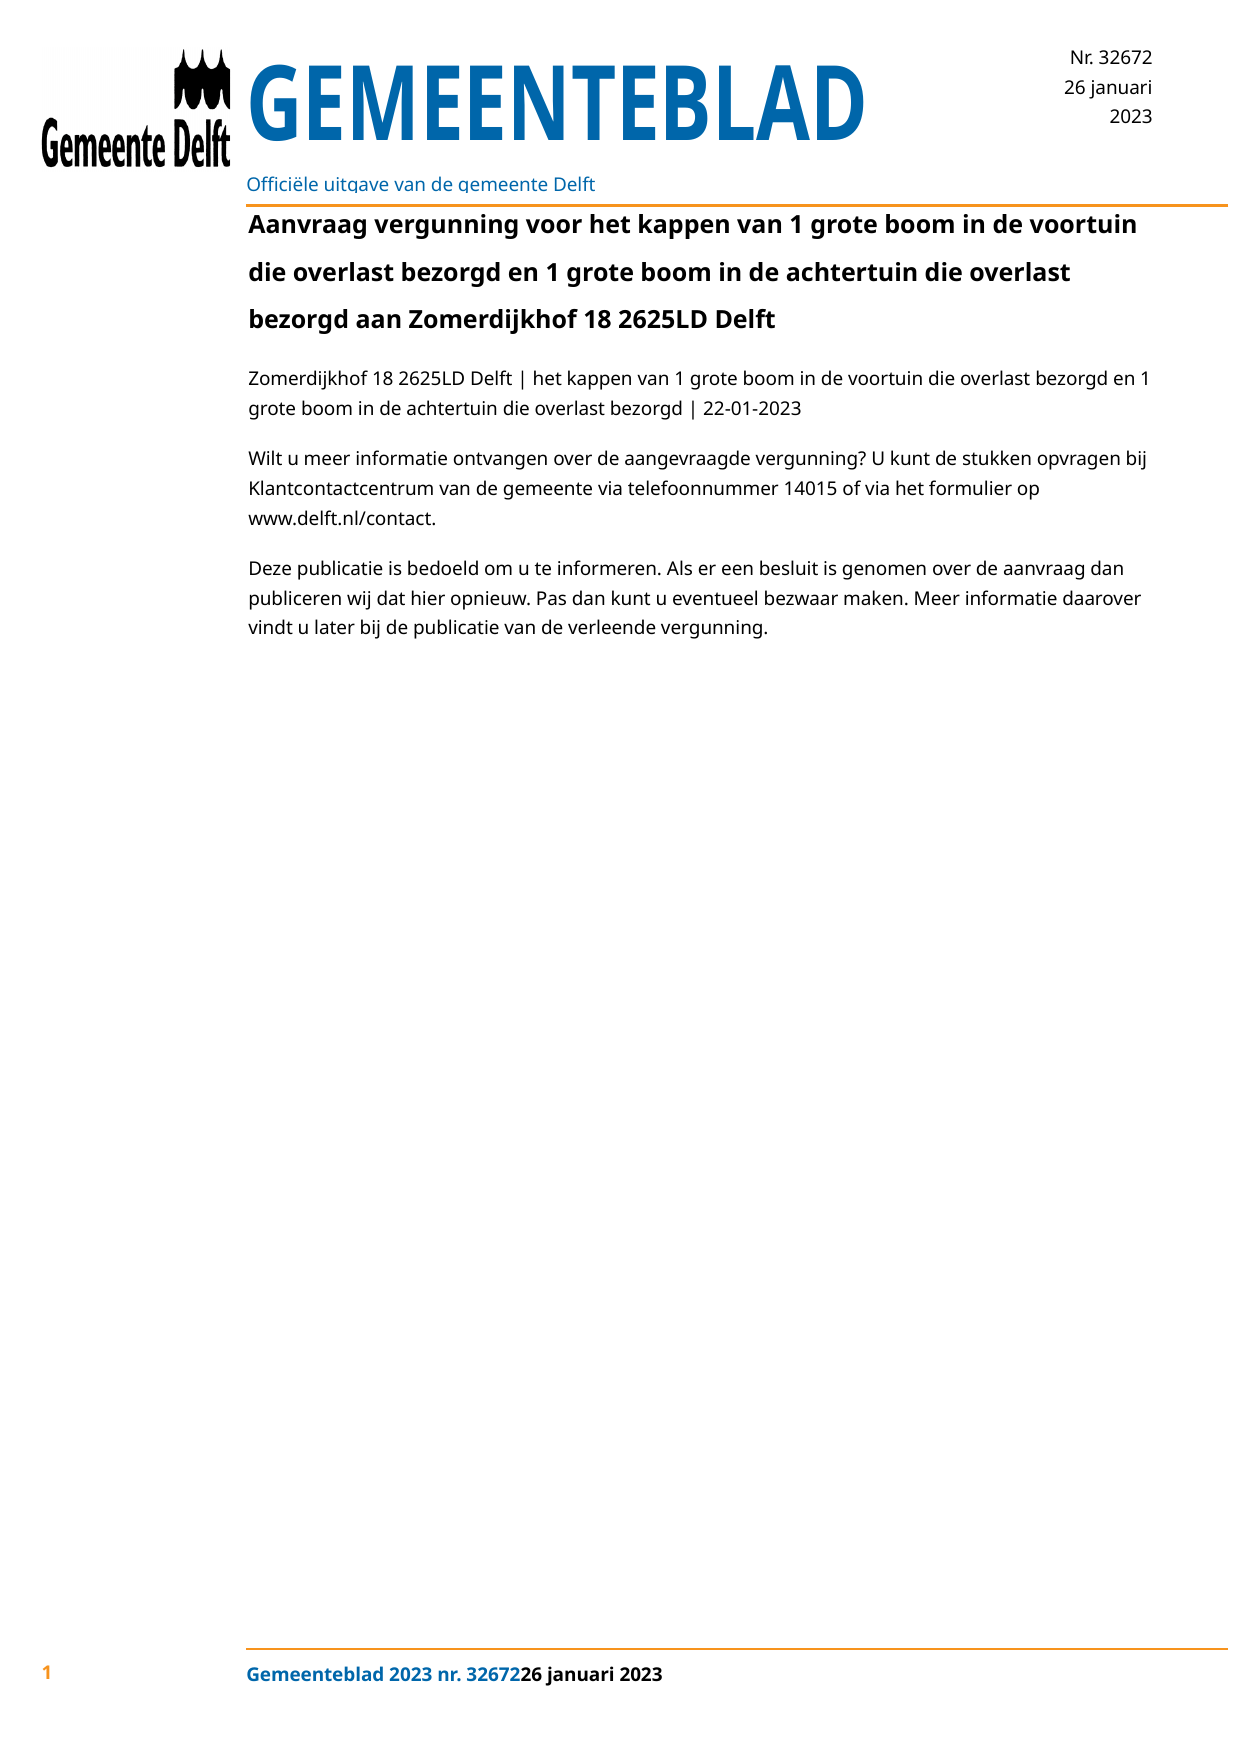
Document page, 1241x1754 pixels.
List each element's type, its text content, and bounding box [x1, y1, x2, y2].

text Wilt u meer informatie ontvangen over de aangevraagde vergunning? U kunt de stukken opvragen bij Klantcontactcentrum van de gemeente via telefoonnummer 14015 of via het formulier op www.delft.nl/contact. [248, 446, 1152, 530]
text Zomerdijkhof 18 2625LD Delft | het kappen van 1 grote boom in de voortuin die overlast bezorgd en 1 grote boom in de achtertuin die overlast bezorgd | 22-01-2023 [248, 366, 1152, 421]
text Deze publicatie is bedoeld om u te informeren. Als er een besluit is genomen over de aanvraag dan publiceren wij dat hier opnieuw. Pas dan kunt u eventueel bezwaar maken. Meer informatie daarover vindt u later bij de publicatie van de verleende vergunning. [248, 555, 1152, 640]
picture [41, 47, 231, 172]
text Aanvraag vergunning voor het kappen van 1 grote boom in de voortuin die overlast bezorgd en 1 grote boom in de achtertuin die overlast bezorgd aan Zomerdijkhof 18 2625LD Delft [248, 207, 1152, 336]
